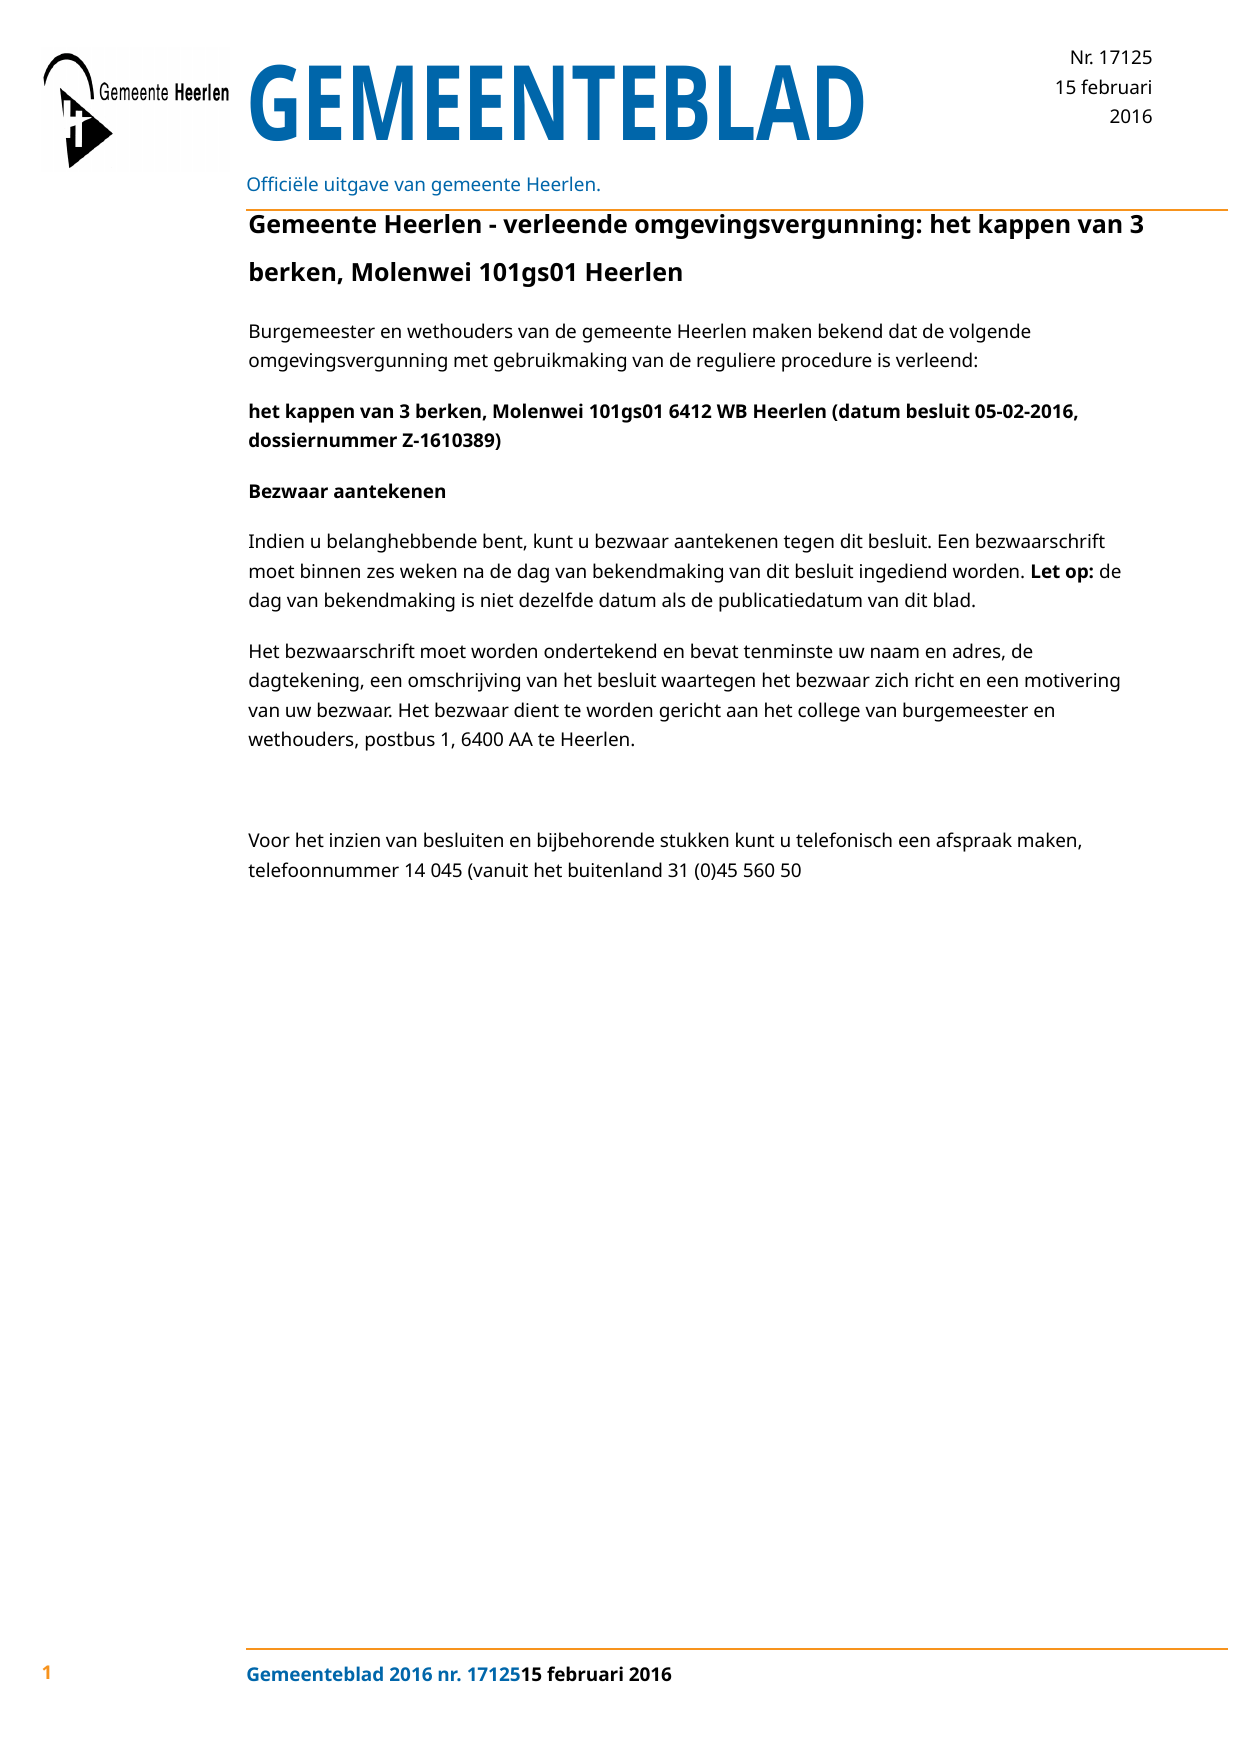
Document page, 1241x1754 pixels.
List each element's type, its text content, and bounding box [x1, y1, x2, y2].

text Gemeente Heerlen - verleende omgevingsvergunning: het kappen van 3 berken, Molenwei 101gs01 Heerlen [248, 211, 1152, 288]
text Burgemeester en wethouders van de gemeente Heerlen maken bekend dat de volgende omgevingsvergunning met gebruikmaking van de reguliere procedure is verleend: [248, 318, 1152, 373]
text Voor het inzien van besluiten en bijbehorende stukken kunt u telefonisch een afspraak maken, telefoonnummer 14 045 (vanuit het buitenland 31 (0)45 560 50 [248, 827, 1152, 883]
picture [41, 47, 231, 172]
text Het bezwaarschrift moet worden ondertekend en bevat tenminste uw naam en adres, de dagtekening, een omschrijving van het besluit waartegen het bezwaar zich richt en een motivering van uw bezwaar. Het bezwaar dient te worden gericht aan het college van burgemeester en wethouders, postbus 1, 6400 AA te Heerlen. [248, 638, 1152, 752]
text Indien u belanghebbende bent, kunt u bezwaar aantekenen tegen dit besluit. Een bezwaarschrift moet binnen zes weken na de dag van bekendmaking van dit besluit ingediend worden. Let op: de dag van bekendmaking is niet dezelfde datum als de publicatiedatum van dit blad. [248, 528, 1152, 613]
text het kappen van 3 berken, Molenwei 101gs01 6412 WB Heerlen (datum besluit 05-02-2016, dossiernummer Z-1610389) [248, 398, 1152, 453]
text Bezwaar aantekenen [248, 478, 1152, 504]
